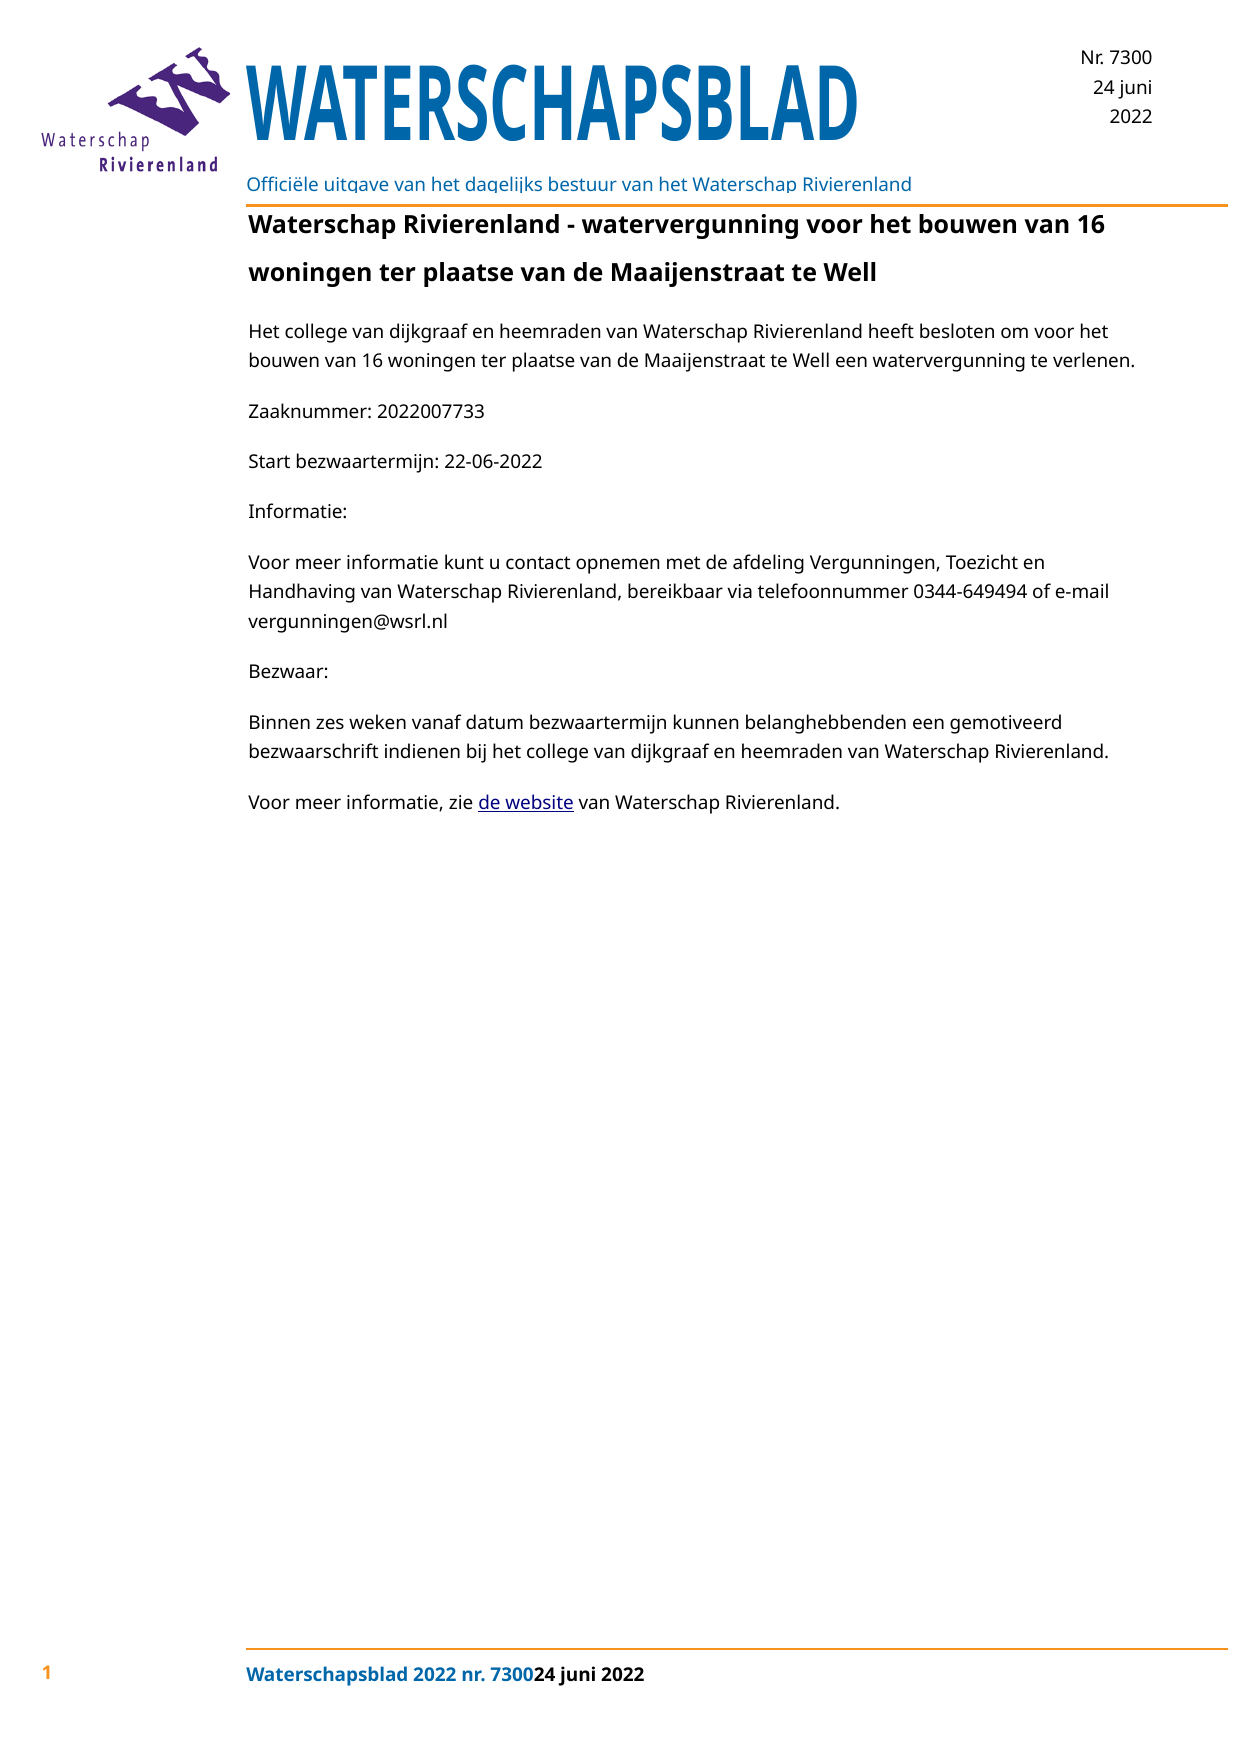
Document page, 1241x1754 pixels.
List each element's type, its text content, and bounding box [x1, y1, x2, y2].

picture [41, 47, 231, 172]
text Informatie: [248, 499, 1152, 524]
text Zaaknummer: 2022007733 [248, 398, 1152, 424]
text Voor meer informatie, zie de website van Waterschap Rivierenland. [248, 789, 1152, 815]
text Binnen zes weken vanaf datum bezwaartermijn kunnen belanghebbenden een gemotiveerd bezwaarschrift indienen bij het college van dijkgraaf en heemraden van Waterschap Rivierenland. [248, 709, 1152, 764]
text Voor meer informatie kunt u contact opnemen met de afdeling Vergunningen, Toezicht en Handhaving van Waterschap Rivierenland, bereikbaar via telefoonnummer 0344-649494 of e-mail vergunningen@wsrl.nl [248, 549, 1152, 634]
text Bezwaar: [248, 659, 1152, 684]
text Start bezwaartermijn: 22-06-2022 [248, 448, 1152, 474]
text Het college van dijkgraaf en heemraden van Waterschap Rivierenland heeft besloten om voor het bouwen van 16 woningen ter plaatse van de Maaijenstraat te Well een watervergunning te verlenen. [248, 318, 1152, 373]
text Waterschap Rivierenland - watervergunning voor het bouwen van 16 woningen ter plaatse van de Maaijenstraat te Well [248, 207, 1152, 288]
